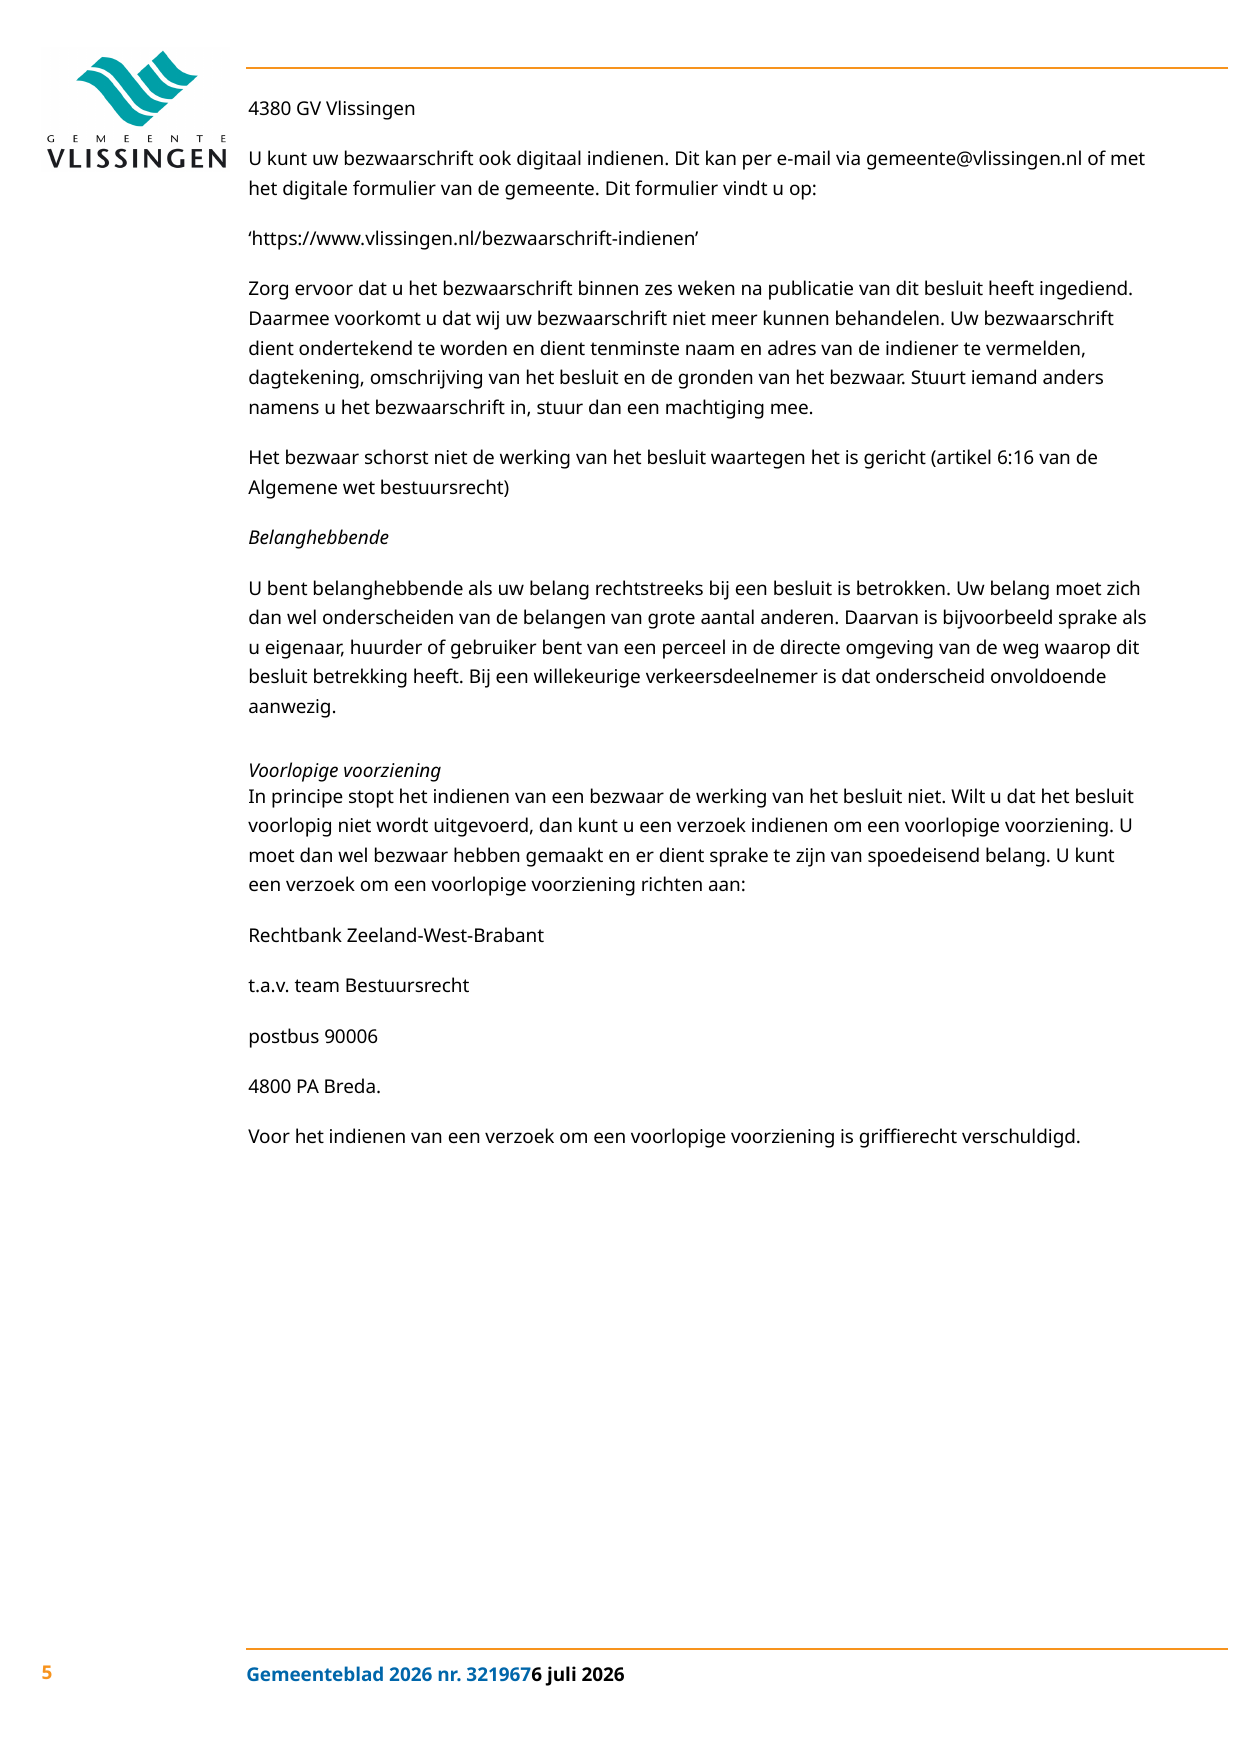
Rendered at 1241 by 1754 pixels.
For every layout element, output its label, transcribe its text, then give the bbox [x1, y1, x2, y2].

text postbus 90006 [248, 1023, 1152, 1048]
text Rechtbank Zeeland-West-Brabant [248, 922, 1152, 948]
text U bent belanghebbende als uw belang rechtstreeks bij een besluit is betrokken. Uw belang moet zich dan wel onderscheiden van de belangen van grote aantal anderen. Daarvan is bijvoorbeeld sprake als u eigenaar, huurder of gebruiker bent van een perceel in de directe omgeving van de weg waarop dit besluit betrekking heeft. Bij een willekeurige verkeersdeelnemer is dat onderscheid onvoldoende aanwezig. [248, 575, 1152, 719]
text ‘https://www.vlissingen.nl/bezwaarschrift-indienen’ [248, 225, 1152, 251]
text In principe stopt het indienen van een bezwaar de werking van het besluit niet. Wilt u dat het besluit voorlopig niet wordt uitgevoerd, dan kunt u een verzoek indienen om een voorlopige voorziening. U moet dan wel bezwaar hebben gemaakt en er dient sprake te zijn van spoedeisend belang. U kunt een verzoek om een voorlopige voorziening richten aan: [248, 783, 1152, 897]
text 4380 GV Vlissingen [248, 95, 1152, 121]
text Belanghebbende [248, 524, 1152, 550]
text Het bezwaar schorst niet de werking van het besluit waartegen het is gericht (artikel 6:16 van de Algemene wet bestuursrecht) [248, 444, 1152, 500]
text 4800 PA Breda. [248, 1073, 1152, 1099]
text U kunt uw bezwaarschrift ook digitaal indienen. Dit kan per e-mail via gemeente@vlissingen.nl of met het digitale formulier van de gemeente. Dit formulier vindt u op: [248, 145, 1152, 201]
picture [41, 47, 231, 172]
text Zorg ervoor dat u het bezwaarschrift binnen zes weken na publicatie van dit besluit heeft ingediend. Daarmee voorkomt u dat wij uw bezwaarschrift niet meer kunnen behandelen. Uw bezwaarschrift dient ondertekend te worden en dient tenminste naam en adres van de indiener te vermelden, dagtekening, omschrijving van het besluit en de gronden van het bezwaar. Stuurt iemand anders namens u het bezwaarschrift in, stuur dan een machtiging mee. [248, 276, 1152, 420]
text t.a.v. team Bestuursrecht [248, 972, 1152, 998]
text Voor het indienen van een verzoek om een voorlopige voorziening is griffierecht verschuldigd. [248, 1124, 1152, 1149]
text Voorlopige voorziening [248, 757, 1152, 783]
